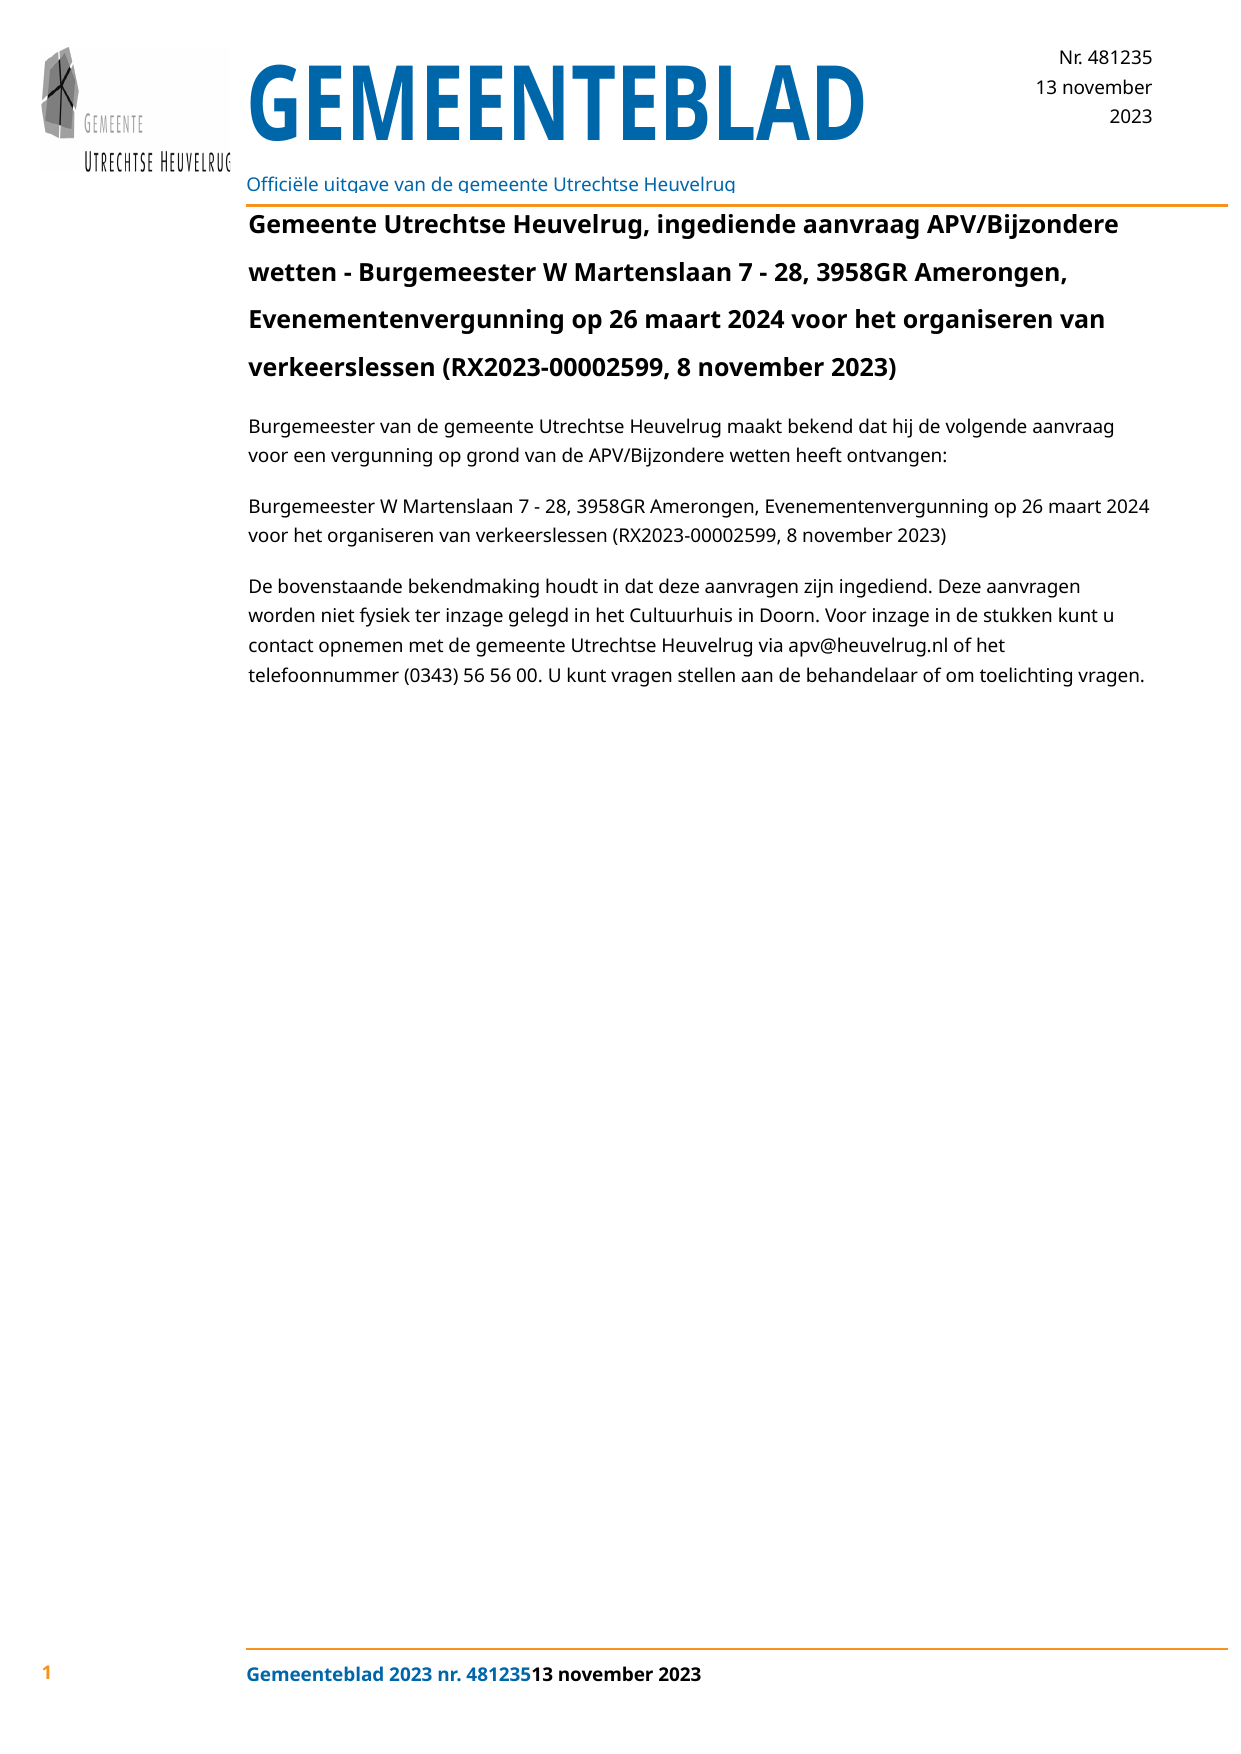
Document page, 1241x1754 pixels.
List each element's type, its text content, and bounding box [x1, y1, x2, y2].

text Burgemeester W Martenslaan 7 - 28, 3958GR Amerongen, Evenementenvergunning op 26 maart 2024 voor het organiseren van verkeerslessen (RX2023-00002599, 8 november 2023) [248, 493, 1152, 548]
picture [41, 47, 231, 172]
text De bovenstaande bekendmaking houdt in dat deze aanvragen zijn ingediend. Deze aanvragen worden niet fysiek ter inzage gelegd in het Cultuurhuis in Doorn. Voor inzage in de stukken kunt u contact opnemen met de gemeente Utrechtse Heuvelrug via apv@heuvelrug.nl of het telefoonnummer (0343) 56 56 00. U kunt vragen stellen aan de behandelaar of om toelichting vragen. [248, 573, 1152, 688]
text Gemeente Utrechtse Heuvelrug, ingediende aanvraag APV/Bijzondere wetten - Burgemeester W Martenslaan 7 - 28, 3958GR Amerongen, Evenementenvergunning op 26 maart 2024 voor het organiseren van verkeerslessen (RX2023-00002599, 8 november 2023) [248, 207, 1152, 384]
text Burgemeester van de gemeente Utrechtse Heuvelrug maakt bekend dat hij de volgende aanvraag voor een vergunning op grond van de APV/Bijzondere wetten heeft ontvangen: [248, 413, 1152, 468]
